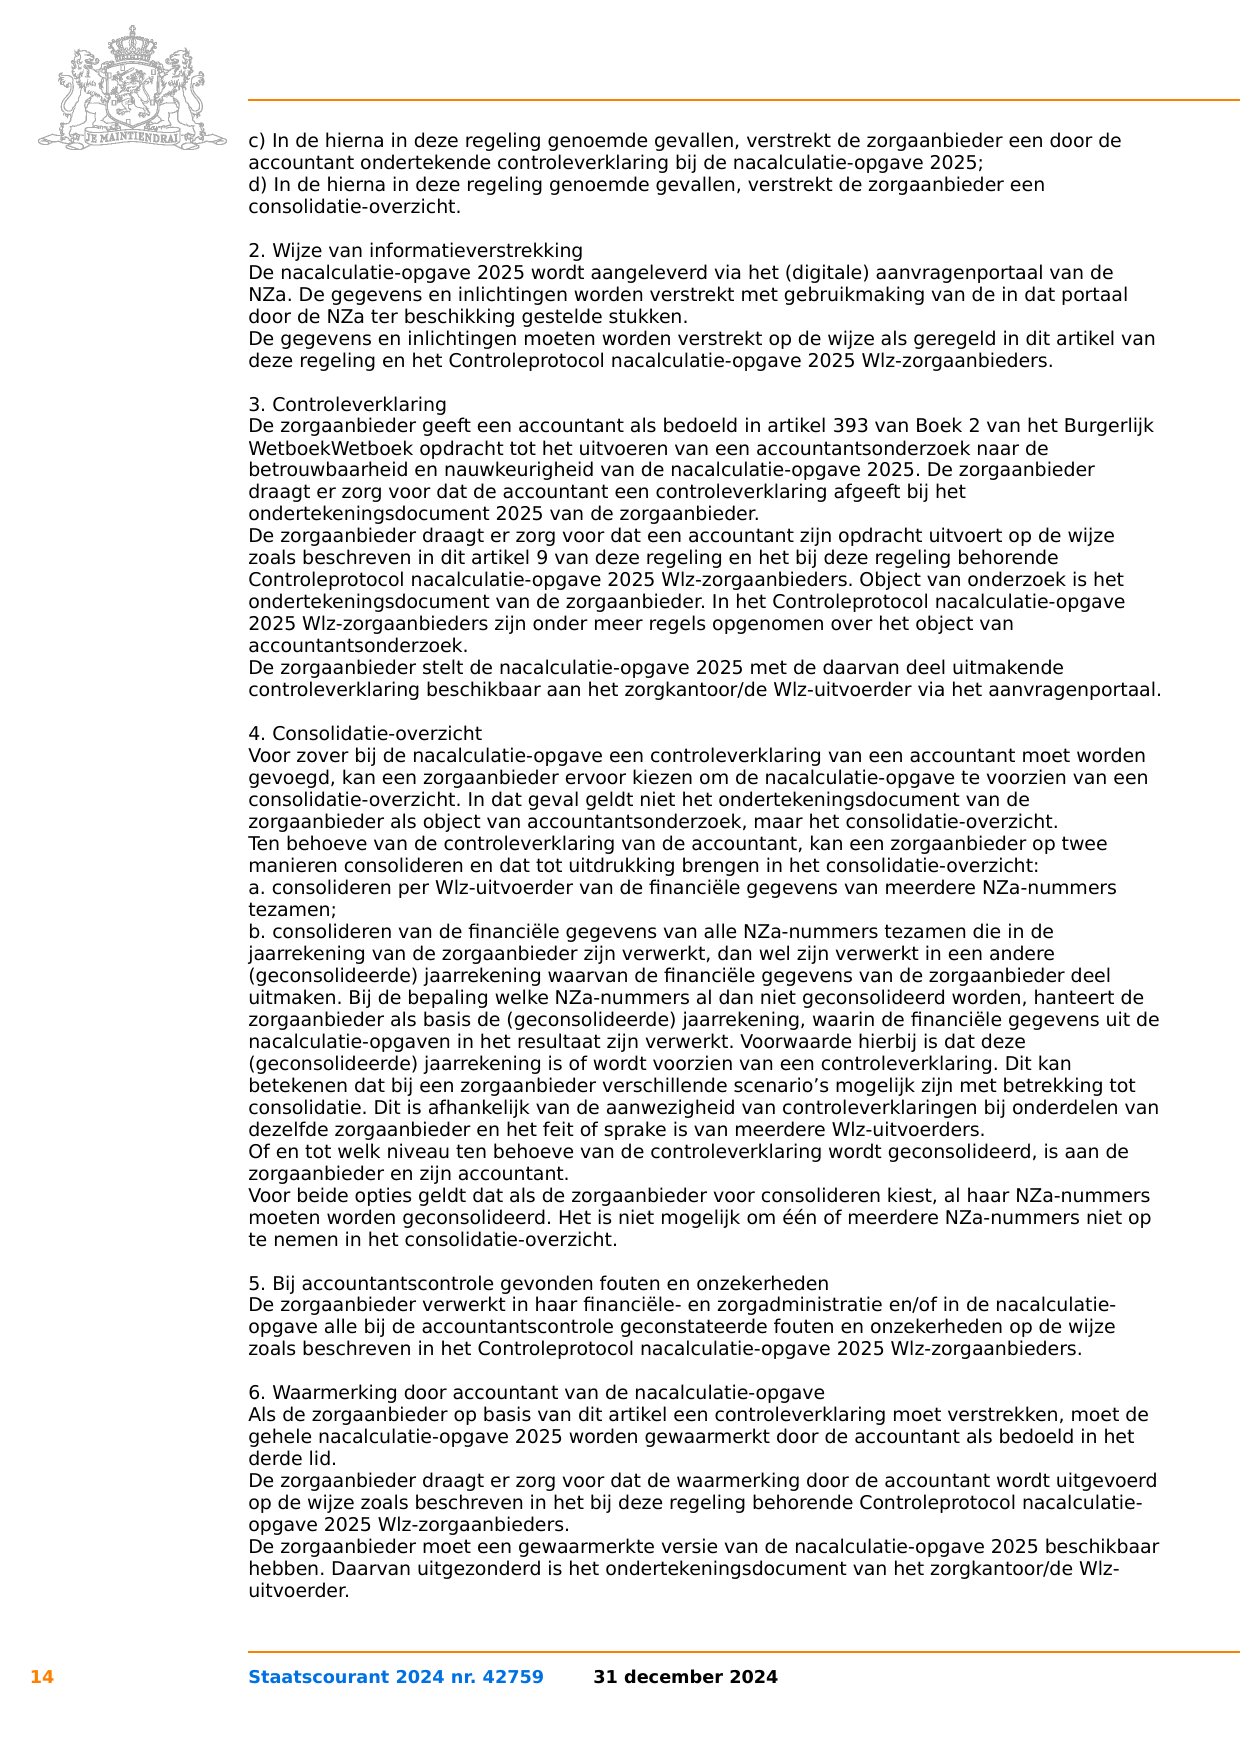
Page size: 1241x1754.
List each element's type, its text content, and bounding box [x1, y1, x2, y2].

text 5. Bij accountantscontrole gevonden fouten en onzekerheden [248, 1272, 1163, 1294]
text 2. Wijze van informatieverstrekking [248, 240, 1163, 262]
text d) In de hierna in deze regeling genoemde gevallen, verstrekt de zorgaanbieder een consolidatie-overzicht. [248, 174, 1163, 218]
text 4. Consolidatie-overzicht [248, 723, 1163, 745]
text De zorgaanbieder geeft een accountant als bedoeld in artikel 393 van Boek 2 van het Burgerlijk WetboekWetboek opdracht tot het uitvoeren van een accountantsonderzoek naar de betrouwbaarheid en nauwkeurigheid van de nacalculatie-opgave 2025. De zorgaanbieder draagt er zorg voor dat de accountant een controleverklaring afgeeft bij het ondertekeningsdocument 2025 van de zorgaanbieder. [248, 415, 1163, 525]
text De zorgaanbieder draagt er zorg voor dat de waarmerking door de accountant wordt uitgevoerd op de wijze zoals beschreven in het bij deze regeling behorende Controleprotocol nacalculatie-opgave 2025 Wlz-zorgaanbieders. [248, 1470, 1163, 1536]
text a. consolideren per Wlz-uitvoerder van de financiële gegevens van meerdere NZa-nummers tezamen; [248, 877, 1163, 921]
text b. consolideren van de financiële gegevens van alle NZa-nummers tezamen die in de jaarrekening van de zorgaanbieder zijn verwerkt, dan wel zijn verwerkt in een andere (geconsolideerde) jaarrekening waarvan de financiële gegevens van de zorgaanbieder deel uitmaken. Bij de bepaling welke NZa-nummers al dan niet geconsolideerd worden, hanteert de zorgaanbieder als basis de (geconsolideerde) jaarrekening, waarin de financiële gegevens uit de nacalculatie-opgaven in het resultaat zijn verwerkt. Voorwaarde hierbij is dat deze (geconsolideerde) jaarrekening is of wordt voorzien van een controleverklaring. Dit kan betekenen dat bij een zorgaanbieder verschillende scenario’s mogelijk zijn met betrekking tot consolidatie. Dit is afhankelijk van de aanwezigheid van controleverklaringen bij onderdelen van dezelfde zorgaanbieder en het feit of sprake is van meerdere Wlz-uitvoerders. [248, 921, 1163, 1141]
text 3. Controleverklaring [248, 393, 1163, 415]
text De gegevens en inlichtingen moeten worden verstrekt op de wijze als geregeld in dit artikel van deze regeling en het Controleprotocol nacalculatie-opgave 2025 Wlz-zorgaanbieders. [248, 328, 1163, 372]
text 6. Waarmerking door accountant van de nacalculatie-opgave [248, 1382, 1163, 1404]
text Ten behoeve van de controleverklaring van de accountant, kan een zorgaanbieder op twee manieren consolideren en dat tot uitdrukking brengen in het consolidatie-overzicht: [248, 833, 1163, 877]
text Als de zorgaanbieder op basis van dit artikel een controleverklaring moet verstrekken, moet de gehele nacalculatie-opgave 2025 worden gewaarmerkt door de accountant als bedoeld in het derde lid. [248, 1404, 1163, 1470]
text Voor zover bij de nacalculatie-opgave een controleverklaring van een accountant moet worden gevoegd, kan een zorgaanbieder ervoor kiezen om de nacalculatie-opgave te voorzien van een consolidatie-overzicht. In dat geval geldt niet het ondertekeningsdocument van de zorgaanbieder als object van accountantsonderzoek, maar het consolidatie-overzicht. [248, 745, 1163, 833]
text Of en tot welk niveau ten behoeve van de controleverklaring wordt geconsolideerd, is aan de zorgaanbieder en zijn accountant. [248, 1141, 1163, 1184]
text c) In de hierna in deze regeling genoemde gevallen, verstrekt de zorgaanbieder een door de accountant ondertekende controleverklaring bij de nacalculatie-opgave 2025; [248, 130, 1163, 174]
picture [38, 25, 227, 150]
text De zorgaanbieder draagt er zorg voor dat een accountant zijn opdracht uitvoert op de wijze zoals beschreven in dit artikel 9 van deze regeling en het bij deze regeling behorende Controleprotocol nacalculatie-opgave 2025 Wlz-zorgaanbieders. Object van onderzoek is het ondertekeningsdocument van de zorgaanbieder. In het Controleprotocol nacalculatie-opgave 2025 Wlz-zorgaanbieders zijn onder meer regels opgenomen over het object van accountantsonderzoek. [248, 525, 1163, 657]
text De zorgaanbieder verwerkt in haar financiële- en zorgadministratie en/of in de nacalculatie-opgave alle bij de accountantscontrole geconstateerde fouten en onzekerheden op de wijze zoals beschreven in het Controleprotocol nacalculatie-opgave 2025 Wlz-zorgaanbieders. [248, 1294, 1163, 1360]
text De zorgaanbieder stelt de nacalculatie-opgave 2025 met de daarvan deel uitmakende controleverklaring beschikbaar aan het zorgkantoor/de Wlz-uitvoerder via het aanvragenportaal. [248, 657, 1163, 701]
text Voor beide opties geldt dat als de zorgaanbieder voor consolideren kiest, al haar NZa-nummers moeten worden geconsolideerd. Het is niet mogelijk om één of meerdere NZa-nummers niet op te nemen in het consolidatie-overzicht. [248, 1184, 1163, 1251]
text De nacalculatie-opgave 2025 wordt aangeleverd via het (digitale) aanvragenportaal van de NZa. De gegevens en inlichtingen worden verstrekt met gebruikmaking van de in dat portaal door de NZa ter beschikking gestelde stukken. [248, 262, 1163, 328]
text De zorgaanbieder moet een gewaarmerkte versie van de nacalculatie-opgave 2025 beschikbaar hebben. Daarvan uitgezonderd is het ondertekeningsdocument van het zorgkantoor/de Wlz-uitvoerder. [248, 1536, 1163, 1602]
